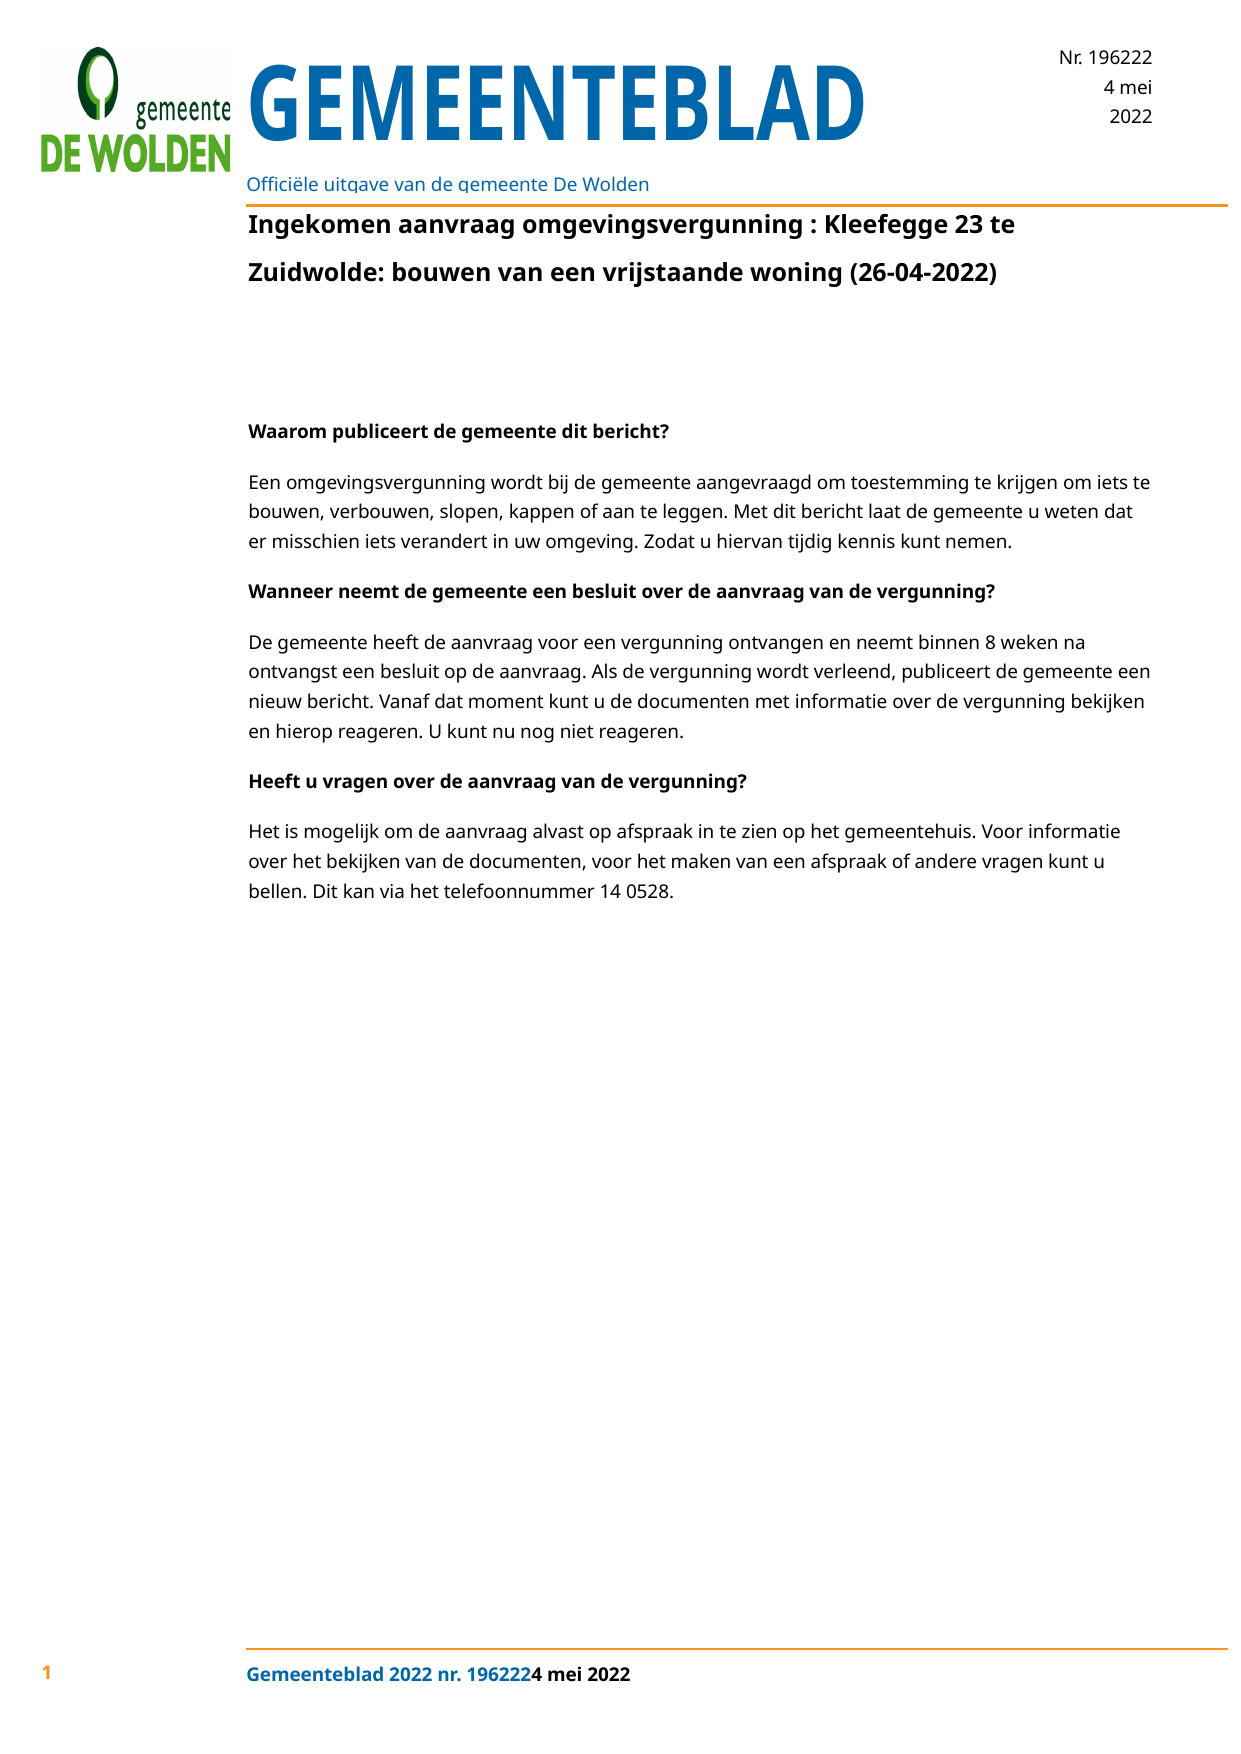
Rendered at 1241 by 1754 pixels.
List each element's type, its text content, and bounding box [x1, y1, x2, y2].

text Een omgevingsvergunning wordt bij de gemeente aangevraagd om toestemming te krijgen om iets te bouwen, verbouwen, slopen, kappen of aan te leggen. Met dit bericht laat de gemeente u weten dat er misschien iets verandert in uw omgeving. Zodat u hiervan tijdig kennis kunt nemen. [248, 469, 1152, 554]
picture [41, 47, 231, 172]
text Waarom publiceert de gemeente dit bericht? [248, 419, 1152, 444]
text Het is mogelijk om de aanvraag alvast op afspraak in te zien op het gemeentehuis. Voor informatie over het bekijken van de documenten, voor het maken van een afspraak of andere vragen kunt u bellen. Dit kan via het telefoonnummer 14 0528. [248, 819, 1152, 904]
text Wanneer neemt de gemeente een besluit over de aanvraag van de vergunning? [248, 579, 1152, 604]
text Ingekomen aanvraag omgevingsvergunning : Kleefegge 23 te Zuidwolde: bouwen van een vrijstaande woning (26-04-2022) [248, 207, 1152, 288]
text De gemeente heeft de aanvraag voor een vergunning ontvangen en neemt binnen 8 weken na ontvangst een besluit op de aanvraag. Als de vergunning wordt verleend, publiceert de gemeente een nieuw bericht. Vanaf dat moment kunt u de documenten met informatie over de vergunning bekijken en hierop reageren. U kunt nu nog niet reageren. [248, 629, 1152, 744]
text Heeft u vragen over de aanvraag van de vergunning? [248, 768, 1152, 794]
